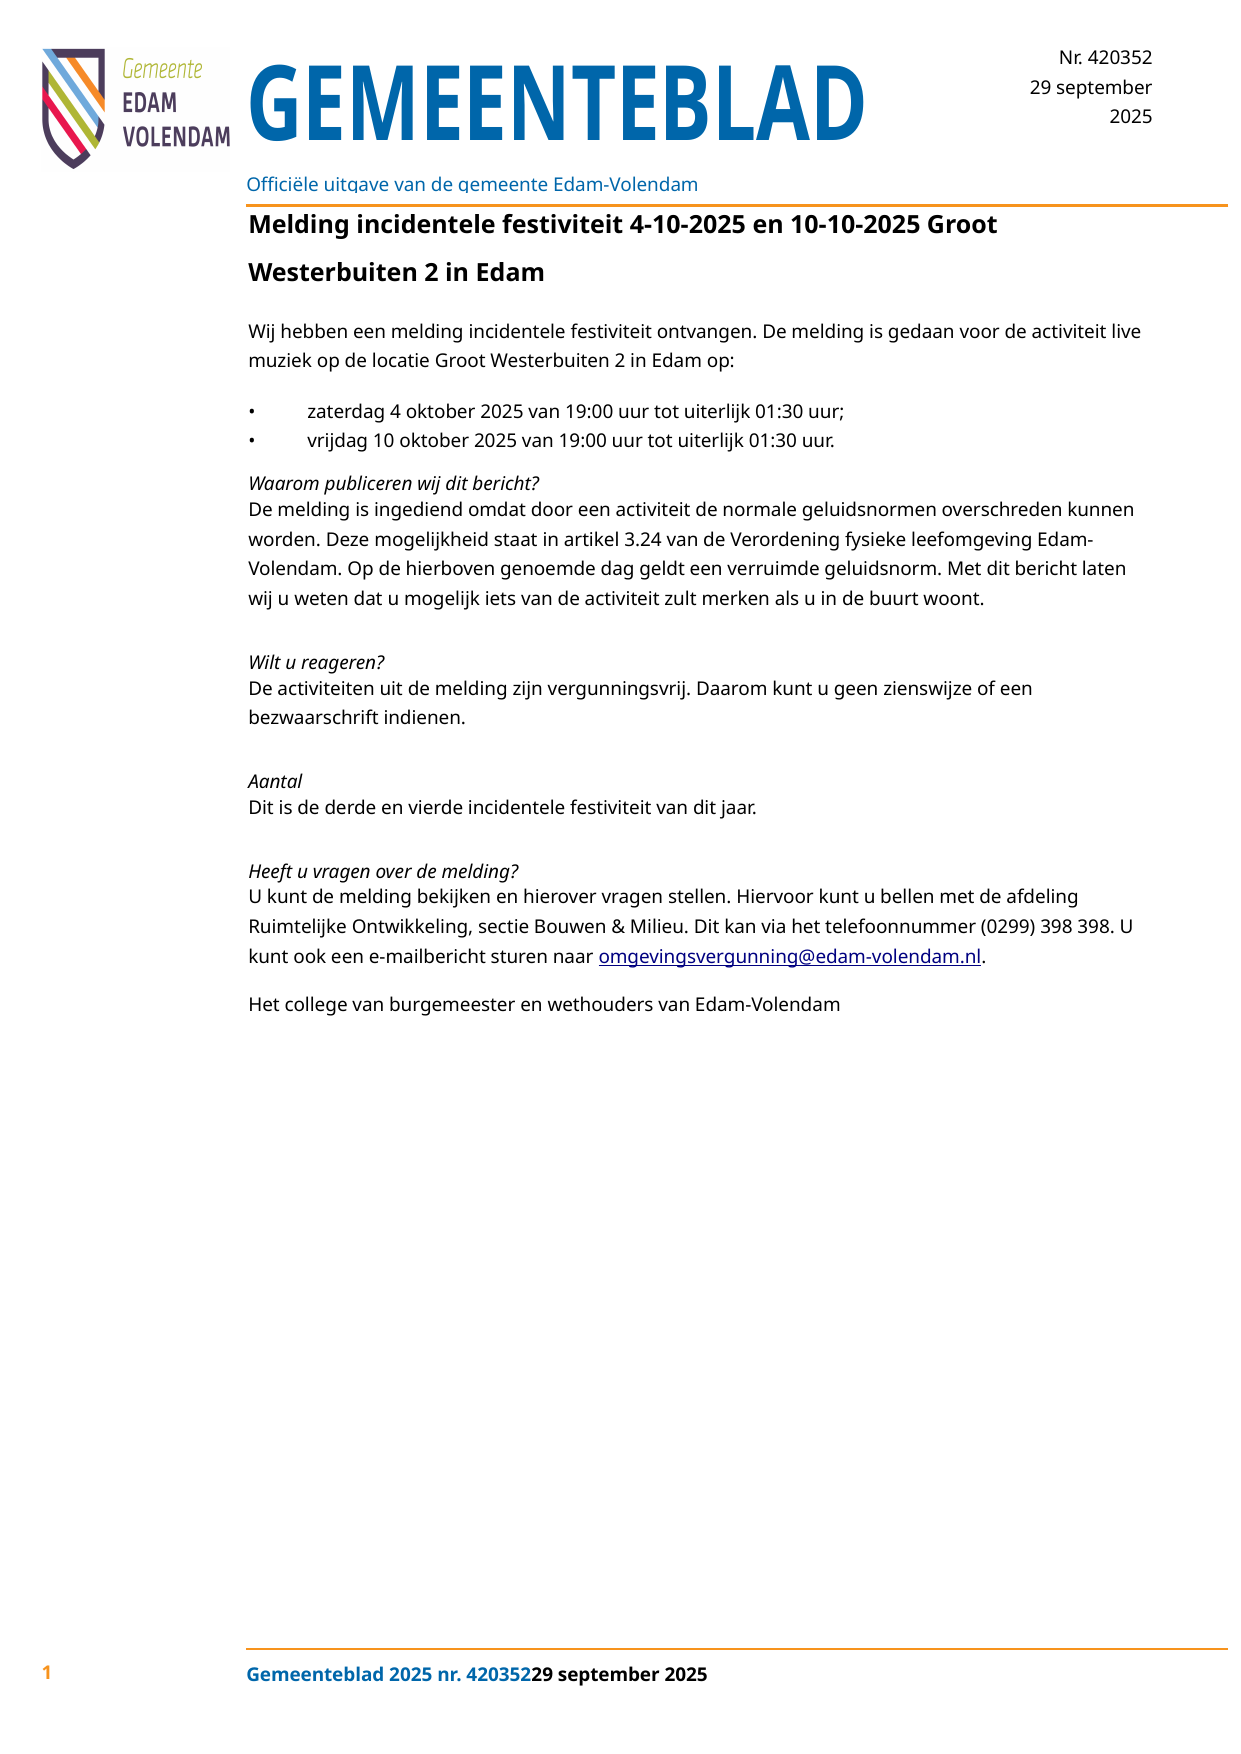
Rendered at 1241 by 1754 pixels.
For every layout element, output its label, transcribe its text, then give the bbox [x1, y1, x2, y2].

list zaterdag 4 oktober 2025 van 19:00 uur tot uiterlijk 01:30 uur; [248, 398, 1152, 424]
picture [41, 47, 231, 172]
text Waarom publiceren wij dit bericht? [248, 471, 1152, 496]
text Dit is de derde en vierde incidentele festiviteit van dit jaar. [248, 794, 1152, 820]
text De activiteiten uit de melding zijn vergunningsvrij. Daarom kunt u geen zienswijze of een bezwaarschrift indienen. [248, 675, 1152, 730]
text U kunt de melding bekijken en hierover vragen stellen. Hiervoor kunt u bellen met de afdeling Ruimtelijke Ontwikkeling, sectie Bouwen & Milieu. Dit kan via het telefoonnummer (0299) 398 398. U kunt ook een e-mailbericht sturen naar omgevingsvergunning@edam-volendam.nl. [248, 884, 1152, 969]
text Melding incidentele festiviteit 4-10-2025 en 10-10-2025 Groot Westerbuiten 2 in Edam [248, 207, 1152, 288]
text Wilt u reageren? [248, 649, 1152, 675]
text Het college van burgemeester en wethouders van Edam-Volendam [248, 991, 1152, 1016]
text Wij hebben een melding incidentele festiviteit ontvangen. De melding is gedaan voor de activiteit live muziek op de locatie Groot Westerbuiten 2 in Edam op: [248, 318, 1152, 373]
text Heeft u vragen over de melding? [248, 858, 1152, 884]
text Aantal [248, 768, 1152, 794]
list vrijdag 10 oktober 2025 van 19:00 uur tot uiterlijk 01:30 uur. [248, 427, 1152, 453]
text De melding is ingediend omdat door een activiteit de normale geluidsnormen overschreden kunnen worden. Deze mogelijkheid staat in artikel 3.24 van de Verordening fysieke leefomgeving Edam-Volendam. Op de hierboven genoemde dag geldt een verruimde geluidsnorm. Met dit bericht laten wij u weten dat u mogelijk iets van de activiteit zult merken als u in de buurt woont. [248, 496, 1152, 611]
